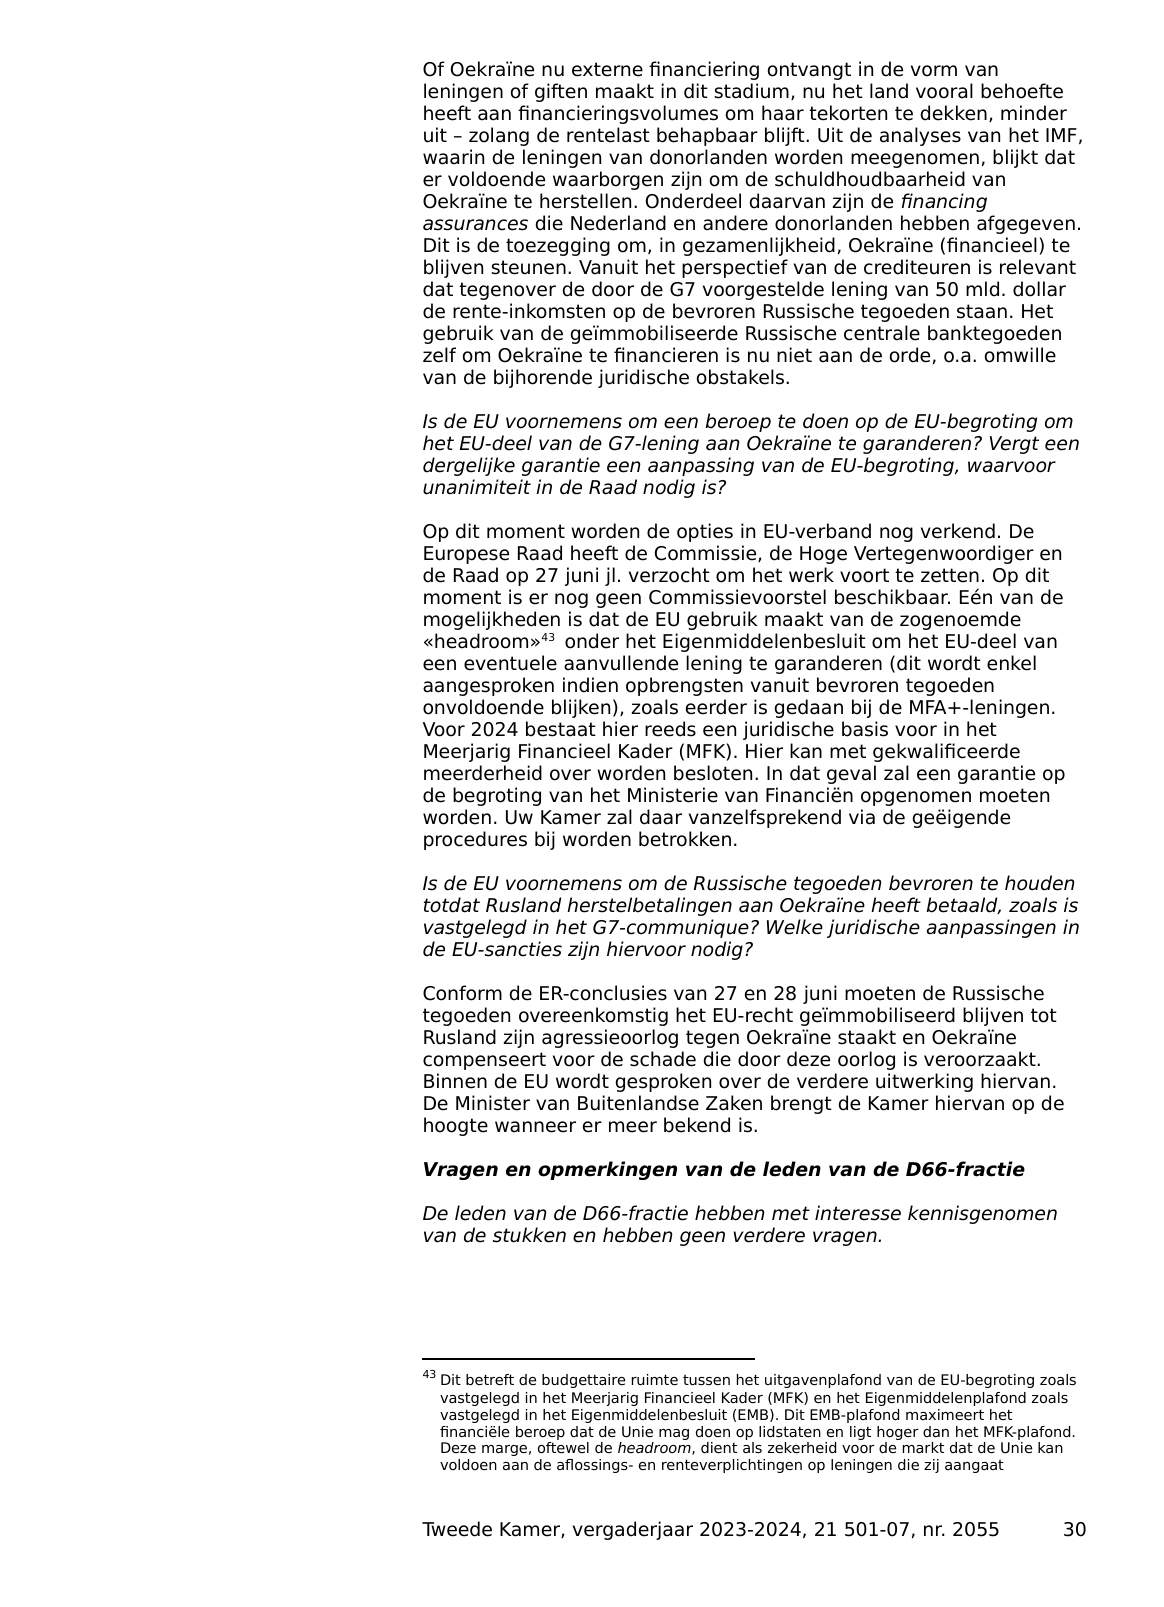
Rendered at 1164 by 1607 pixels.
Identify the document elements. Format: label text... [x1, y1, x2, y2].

subtitle Vragen en opmerkingen van de leden van de D66-fractie [422, 1159, 1087, 1181]
text Is de EU voornemens om de Russische tegoeden bevroren te houden totdat Rusland herstelbetalingen aan Oekraïne heeft betaald, zoals is vastgelegd in het G7-communique? Welke juridische aanpassingen in de EU-sancties zijn hiervoor nodig? [422, 873, 1087, 961]
text Conform de ER-conclusies van 27 en 28 juni moeten de Russische tegoeden overeenkomstig het EU-recht geïmmobiliseerd blijven tot Rusland zijn agressieoorlog tegen Oekraïne staakt en Oekraïne compenseert voor de schade die door deze oorlog is veroorzaakt. Binnen de EU wordt gesproken over de verdere uitwerking hiervan. De Minister van Buitenlandse Zaken brengt de Kamer hiervan op de hoogte wanneer er meer bekend is. [422, 983, 1087, 1137]
text De leden van de D66-fractie hebben met interesse kennisgenomen van de stukken en hebben geen verdere vragen. [422, 1203, 1087, 1247]
text Of Oekraïne nu externe financiering ontvangt in de vorm van leningen of giften maakt in dit stadium, nu het land vooral behoefte heeft aan financieringsvolumes om haar tekorten te dekken, minder uit – zolang de rentelast behapbaar blijft. Uit de analyses van het IMF, waarin de leningen van donorlanden worden meegenomen, blijkt dat er voldoende waarborgen zijn om de schuldhoudbaarheid van Oekraïne te herstellen. Onderdeel daarvan zijn de financing assurances die Nederland en andere donorlanden hebben afgegeven. Dit is de toezegging om, in gezamenlijkheid, Oekraïne (financieel) te blijven steunen. Vanuit het perspectief van de crediteuren is relevant dat tegenover de door de G7 voorgestelde lening van 50 mld. dollar de rente-inkomsten op de bevroren Russische tegoeden staan. Het gebruik van de geïmmobiliseerde Russische centrale banktegoeden zelf om Oekraïne te financieren is nu niet aan de orde, o.a. omwille van de bijhorende juridische obstakels. [422, 59, 1087, 389]
text Op dit moment worden de opties in EU-verband nog verkend. De Europese Raad heeft de Commissie, de Hoge Vertegenwoordiger en de Raad op 27 juni jl. verzocht om het werk voort te zetten. Op dit moment is er nog geen Commissievoorstel beschikbaar. Eén van de mogelijkheden is dat de EU gebruik maakt van de zogenoemde «headroom» onder het Eigenmiddelenbesluit om het EU-deel van een eventuele aanvullende lening te garanderen (dit wordt enkel aangesproken indien opbrengsten vanuit bevroren tegoeden onvoldoende blijken), zoals eerder is gedaan bij de MFA+-leningen. Voor 2024 bestaat hier reeds een juridische basis voor in het Meerjarig Financieel Kader (MFK). Hier kan met gekwalificeerde meerderheid over worden besloten. In dat geval zal een garantie op de begroting van het Ministerie van Financiën opgenomen moeten worden. Uw Kamer zal daar vanzelfsprekend via de geëigende procedures bij worden betrokken. [422, 521, 1087, 851]
text Dit betreft de budgettaire ruimte tussen het uitgavenplafond van de EU-begroting zoals vastgelegd in het Meerjarig Financieel Kader (MFK) en het Eigenmiddelenplafond zoals vastgelegd in het Eigenmiddelenbesluit (EMB). Dit EMB-plafond maximeert het financiële beroep dat de Unie mag doen op lidstaten en ligt hoger dan het MFK-plafond. Deze marge, oftewel de headroom, dient als zekerheid voor de markt dat de Unie kan voldoen aan de aflossings- en renteverplichtingen op leningen die zij aangaat [422, 1368, 1087, 1474]
text Is de EU voornemens om een beroep te doen op de EU-begroting om het EU-deel van de G7-lening aan Oekraïne te garanderen? Vergt een dergelijke garantie een aanpassing van de EU-begroting, waarvoor unanimiteit in de Raad nodig is? [422, 411, 1087, 499]
